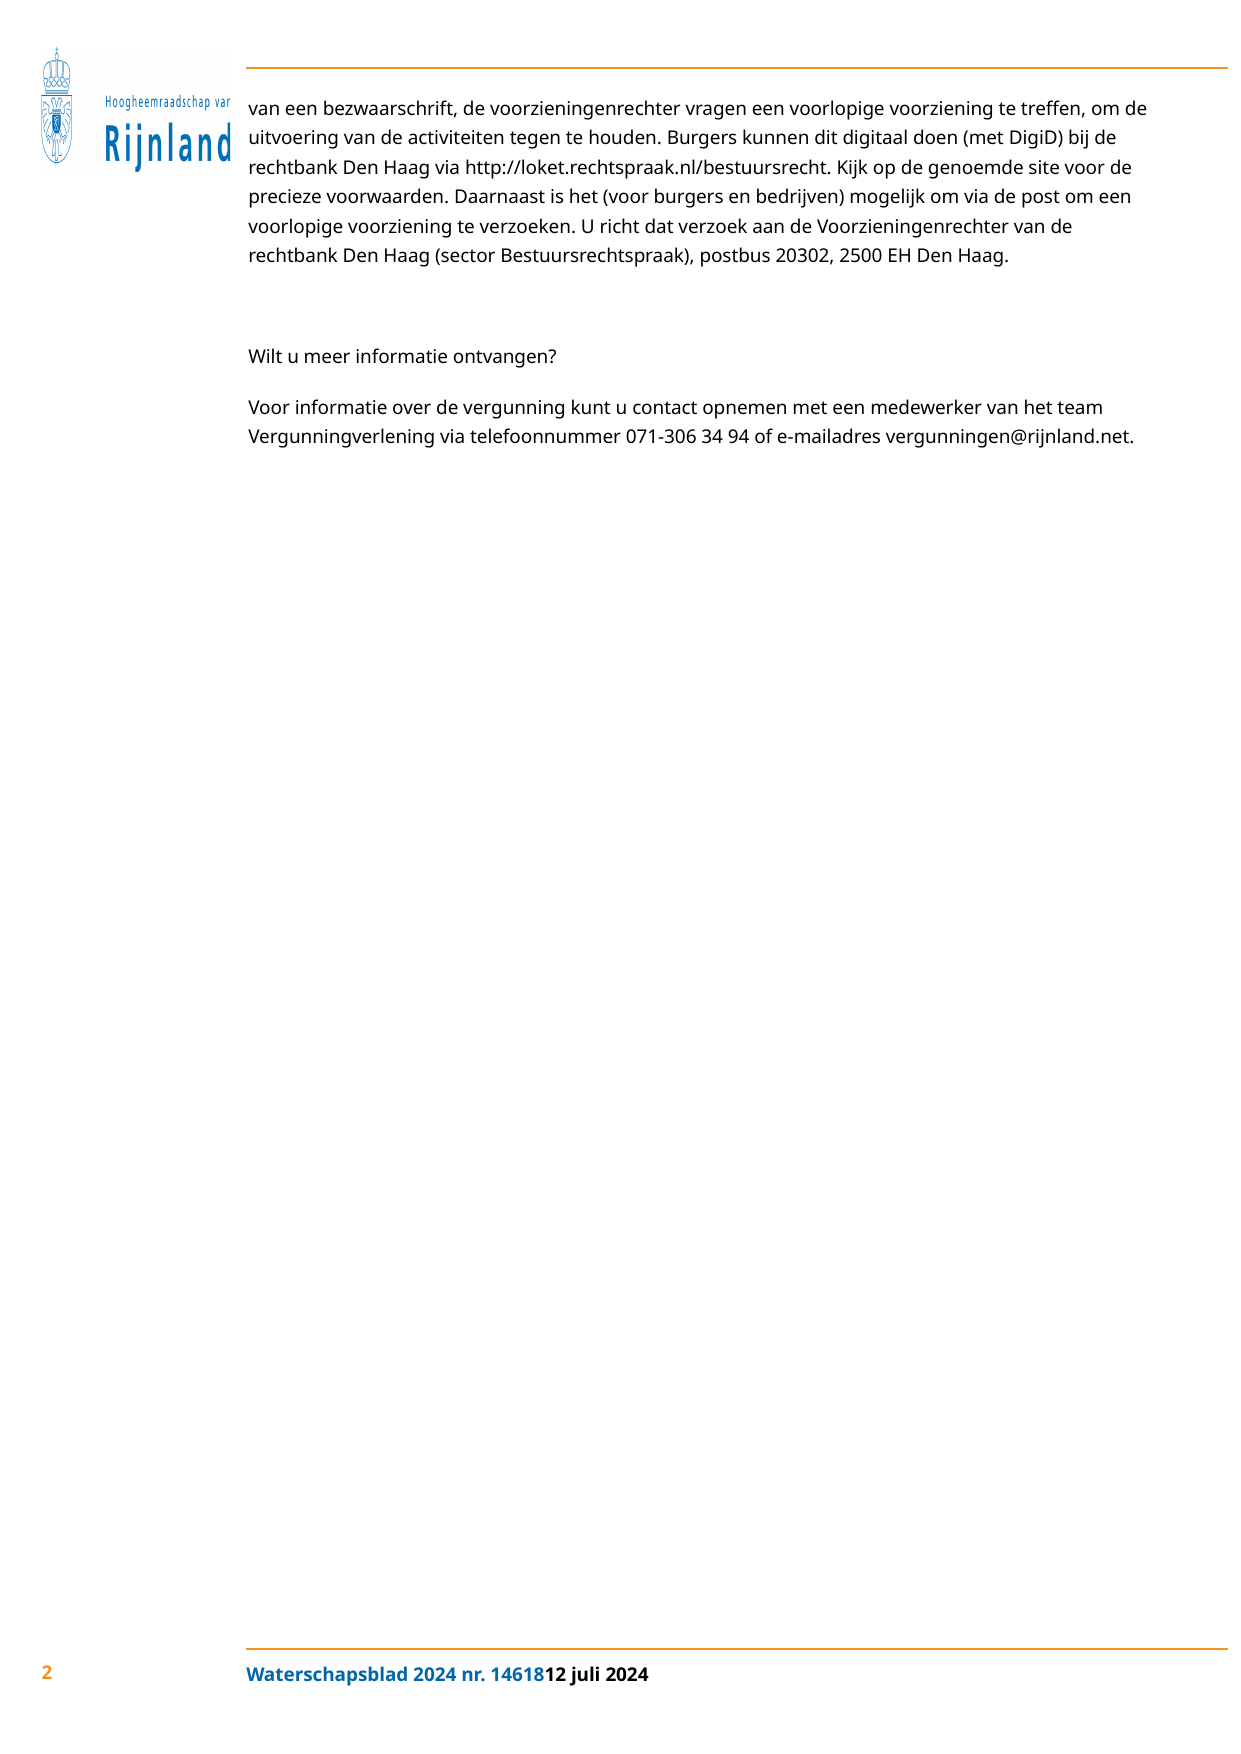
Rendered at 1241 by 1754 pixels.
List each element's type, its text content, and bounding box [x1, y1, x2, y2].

text Voor informatie over de vergunning kunt u contact opnemen met een medewerker van het team Vergunningverlening via telefoonnummer 071-306 34 94 of e-mailadres vergunningen@rijnland.net. [248, 394, 1152, 449]
text van een bezwaarschrift, de voorzieningenrechter vragen een voorlopige voorziening te treffen, om de uitvoering van de activiteiten tegen te houden. Burgers kunnen dit digitaal doen (met DigiD) bij de rechtbank Den Haag via http://loket.rechtspraak.nl/bestuursrecht. Kijk op de genoemde site voor de precieze voorwaarden. Daarnaast is het (voor burgers en bedrijven) mogelijk om via de post om een voorlopige voorziening te verzoeken. U richt dat verzoek aan de Voorzieningenrechter van de rechtbank Den Haag (sector Bestuursrechtspraak), postbus 20302, 2500 EH Den Haag. [248, 95, 1152, 268]
picture [41, 47, 231, 172]
text Wilt u meer informatie ontvangen? [248, 343, 1152, 369]
